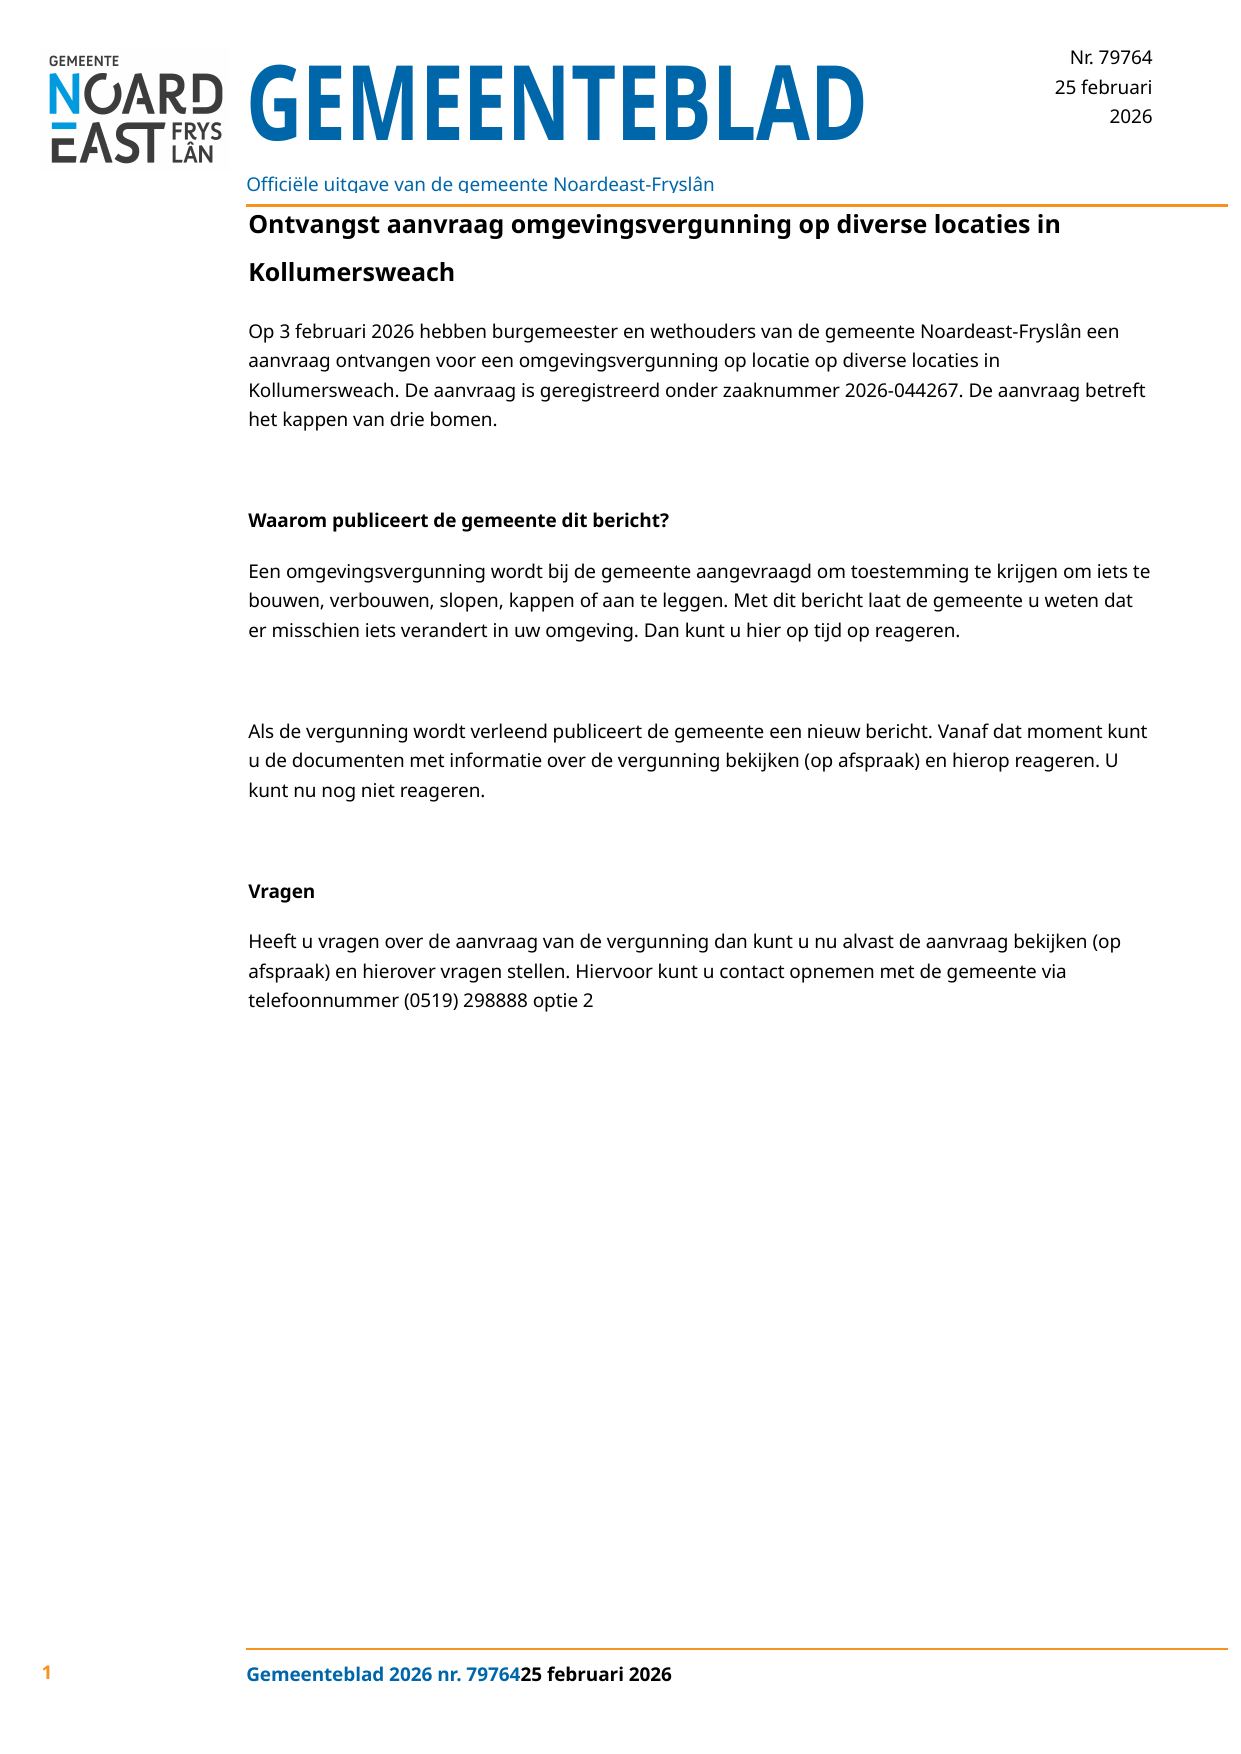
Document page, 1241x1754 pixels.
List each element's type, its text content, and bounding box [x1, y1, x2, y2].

text Heeft u vragen over de aanvraag van de vergunning dan kunt u nu alvast de aanvraag bekijken (op afspraak) en hierover vragen stellen. Hiervoor kunt u contact opnemen met de gemeente via telefoonnummer (0519) 298888 optie 2 [248, 928, 1152, 1013]
text Ontvangst aanvraag omgevingsvergunning op diverse locaties in Kollumersweach [248, 207, 1152, 288]
text Een omgevingsvergunning wordt bij de gemeente aangevraagd om toestemming te krijgen om iets te bouwen, verbouwen, slopen, kappen of aan te leggen. Met dit bericht laat de gemeente u weten dat er misschien iets verandert in uw omgeving. Dan kunt u hier op tijd op reageren. [248, 558, 1152, 643]
text Als de vergunning wordt verleend publiceert de gemeente een nieuw bericht. Vanaf dat moment kunt u de documenten met informatie over de vergunning bekijken (op afspraak) en hierop reageren. U kunt nu nog niet reageren. [248, 718, 1152, 803]
text Waarom publiceert de gemeente dit bericht? [248, 507, 1152, 533]
text Vragen [248, 878, 1152, 904]
text Op 3 februari 2026 hebben burgemeester en wethouders van de gemeente Noardeast-Fryslân een aanvraag ontvangen voor een omgevingsvergunning op locatie op diverse locaties in Kollumersweach. De aanvraag is geregistreerd onder zaaknummer 2026-044267. De aanvraag betreft het kappen van drie bomen. [248, 318, 1152, 432]
picture [41, 47, 231, 172]
